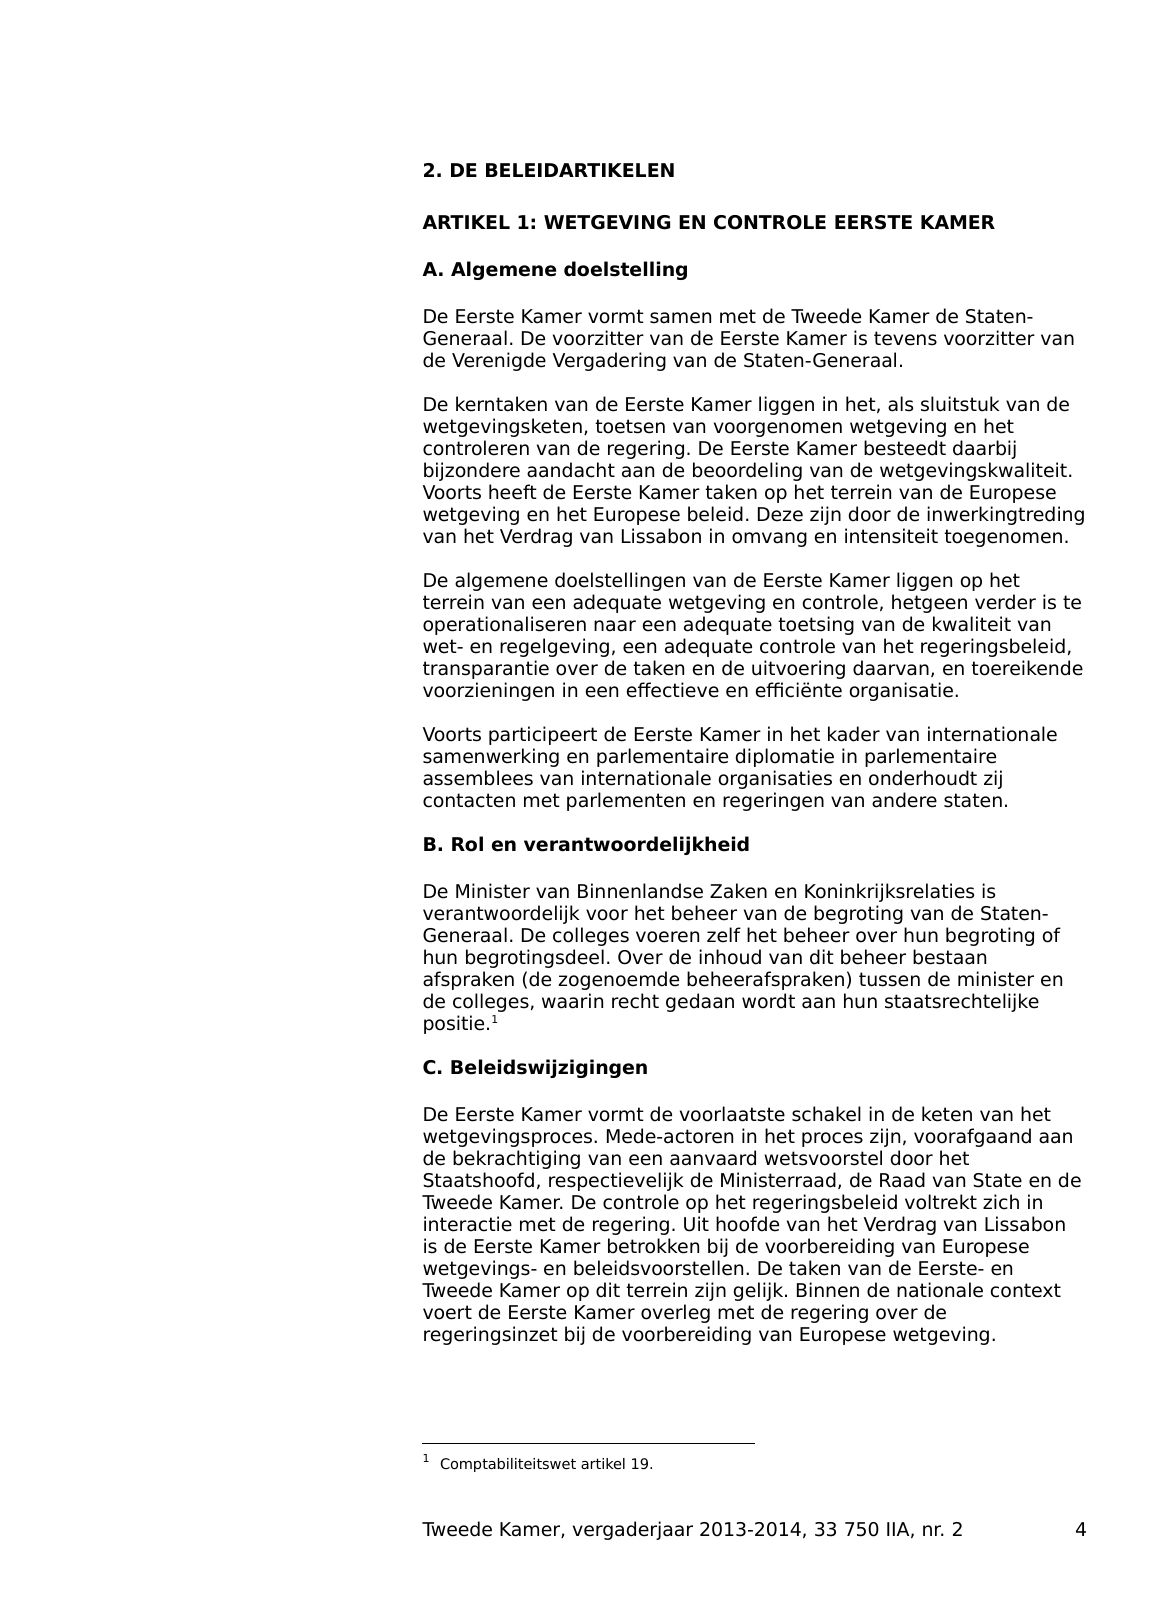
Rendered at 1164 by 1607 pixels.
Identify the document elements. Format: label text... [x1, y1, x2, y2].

subtitle ARTIKEL 1: WETGEVING EN CONTROLE EERSTE KAMER [422, 212, 1087, 234]
text De kerntaken van de Eerste Kamer liggen in het, als sluitstuk van de wetgevingsketen, toetsen van voorgenomen wetgeving en het controleren van de regering. De Eerste Kamer besteedt daarbij bijzondere aandacht aan de beoordeling van de wetgevingskwaliteit. Voorts heeft de Eerste Kamer taken op het terrein van de Europese wetgeving en het Europese beleid. Deze zijn door de inwerkingtreding van het Verdrag van Lissabon in omvang en intensiteit toegenomen. [422, 394, 1087, 548]
text De Eerste Kamer vormt samen met de Tweede Kamer de Staten-Generaal. De voorzitter van de Eerste Kamer is tevens voorzitter van de Verenigde Vergadering van de Staten-Generaal. [422, 306, 1087, 372]
subtitle B. Rol en verantwoordelijkheid [422, 834, 1087, 856]
text Comptabiliteitswet artikel 19. [422, 1452, 1087, 1474]
subtitle 2. DE BELEIDARTIKELEN [422, 160, 1087, 182]
text De algemene doelstellingen van de Eerste Kamer liggen op het terrein van een adequate wetgeving en controle, hetgeen verder is te operationaliseren naar een adequate toetsing van de kwaliteit van wet- en regelgeving, een adequate controle van het regeringsbeleid, transparantie over de taken en de uitvoering daarvan, en toereikende voorzieningen in een effectieve en efficiënte organisatie. [422, 570, 1087, 702]
text De Minister van Binnenlandse Zaken en Koninkrijksrelaties is verantwoordelijk voor het beheer van de begroting van de Staten-Generaal. De colleges voeren zelf het beheer over hun begroting of hun begrotingsdeel. Over de inhoud van dit beheer bestaan afspraken (de zogenoemde beheerafspraken) tussen de minister en de colleges, waarin recht gedaan wordt aan hun staatsrechtelijke positie. [422, 881, 1087, 1035]
text De Eerste Kamer vormt de voorlaatste schakel in de keten van het wetgevingsproces. Mede-actoren in het proces zijn, voorafgaand aan de bekrachtiging van een aanvaard wetsvoorstel door het Staatshoofd, respectievelijk de Ministerraad, de Raad van State en de Tweede Kamer. De controle op het regeringsbeleid voltrekt zich in interactie met de regering. Uit hoofde van het Verdrag van Lissabon is de Eerste Kamer betrokken bij de voorbereiding van Europese wetgevings- en beleidsvoorstellen. De taken van de Eerste- en Tweede Kamer op dit terrein zijn gelijk. Binnen de nationale context voert de Eerste Kamer overleg met de regering over de regeringsinzet bij de voorbereiding van Europese wetgeving. [422, 1104, 1087, 1346]
text Voorts participeert de Eerste Kamer in het kader van internationale samenwerking en parlementaire diplomatie in parlementaire assemblees van internationale organisaties en onderhoudt zij contacten met parlementen en regeringen van andere staten. [422, 724, 1087, 812]
subtitle A. Algemene doelstelling [422, 259, 1087, 281]
subtitle C. Beleidswijzigingen [422, 1057, 1087, 1079]
